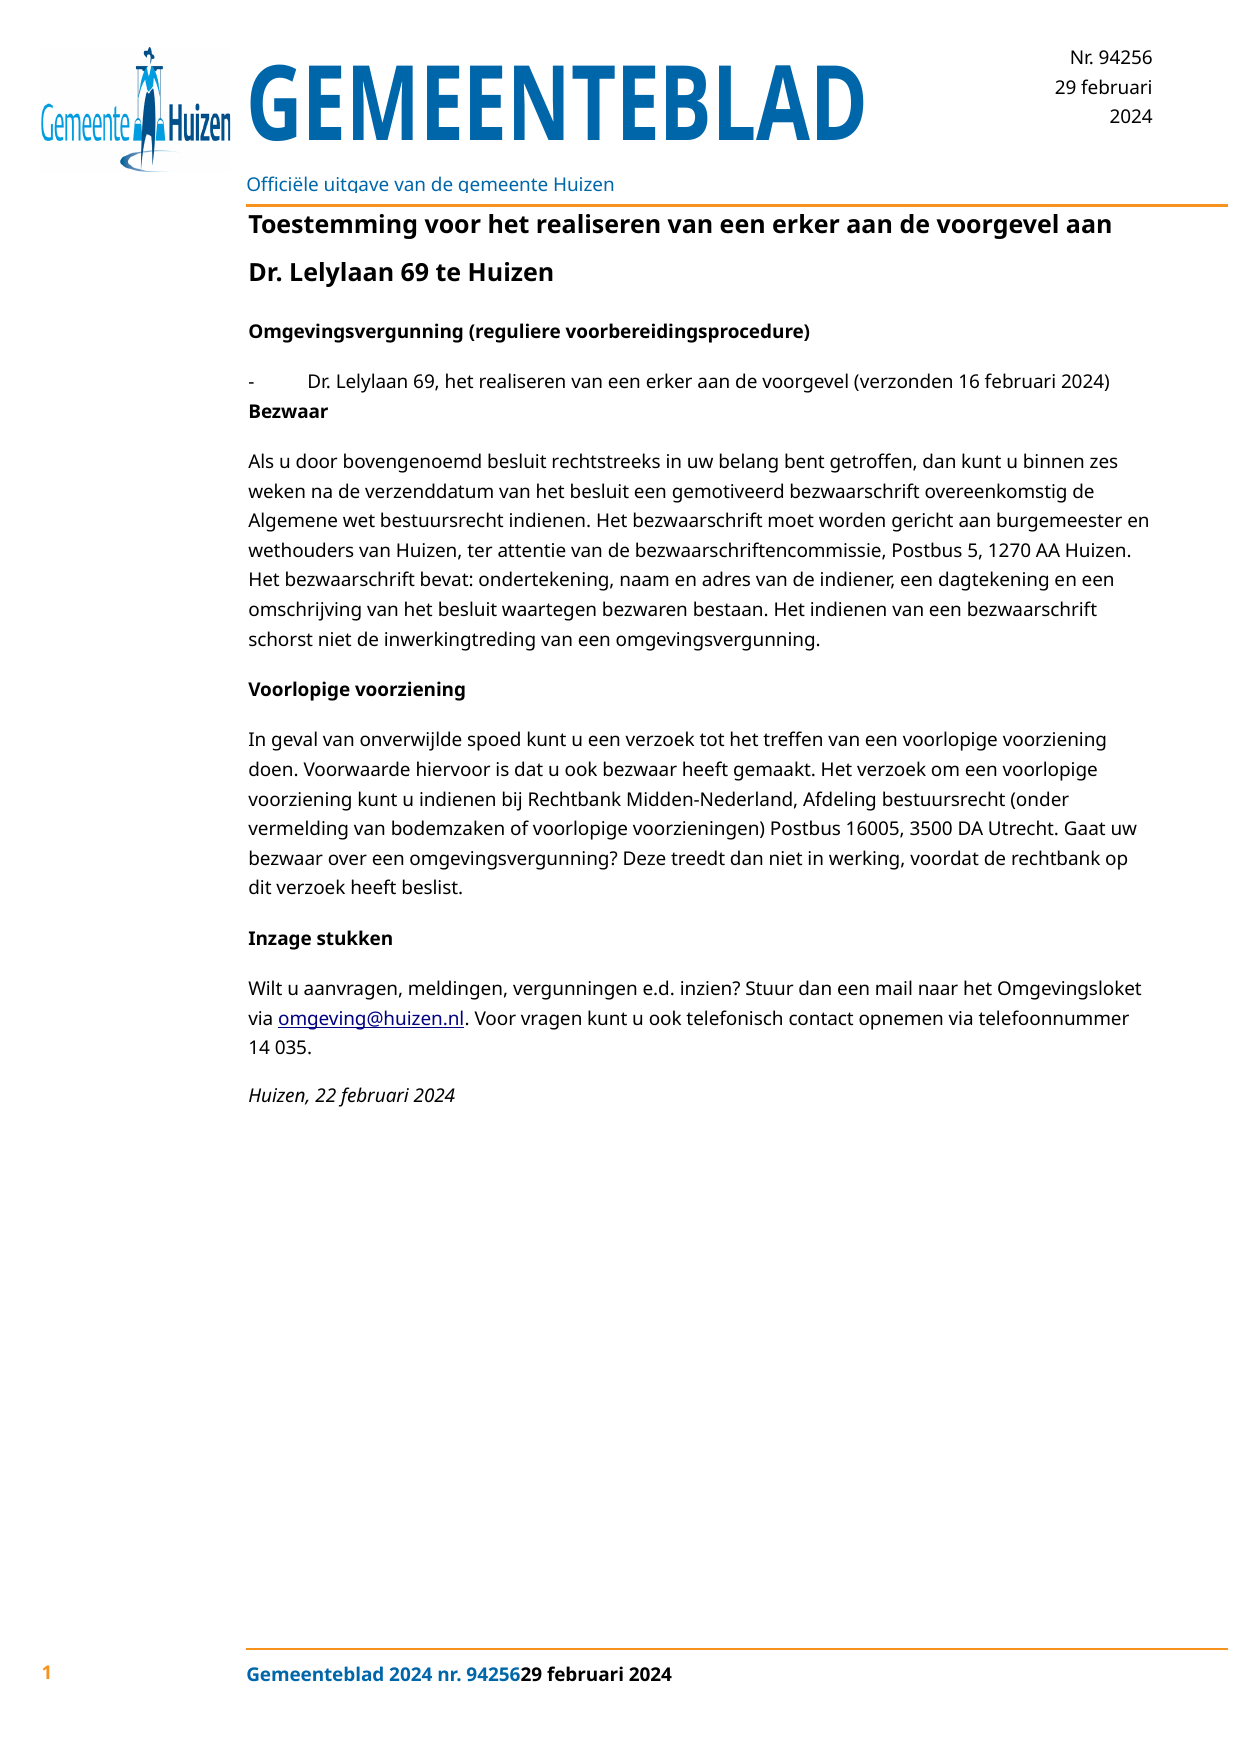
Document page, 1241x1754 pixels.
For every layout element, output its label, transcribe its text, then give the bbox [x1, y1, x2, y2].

text Wilt u aanvragen, meldingen, vergunningen e.d. inzien? Stuur dan een mail naar het Omgevingsloket via omgeving@huizen.nl. Voor vragen kunt u ook telefonisch contact opnemen via telefoonnummer 14 035. [248, 975, 1152, 1060]
text In geval van onverwijlde spoed kunt u een verzoek tot het treffen van een voorlopige voorziening doen. Voorwaarde hiervoor is dat u ook bezwaar heeft gemaakt. Het verzoek om een voorlopige voorziening kunt u indienen bij Rechtbank Midden-Nederland, Afdeling bestuursrecht (onder vermelding van bodemzaken of voorlopige voorzieningen) Postbus 16005, 3500 DA Utrecht. Gaat uw bezwaar over een omgevingsvergunning? Deze treedt dan niet in werking, voordat de rechtbank op dit verzoek heeft beslist. [248, 727, 1152, 900]
text Inzage stukken [248, 925, 1152, 951]
text Voorlopige voorziening [248, 676, 1152, 702]
list Dr. Lelylaan 69, het realiseren van een erker aan de voorgevel (verzonden 16 februari 2024) [248, 368, 1152, 394]
text Omgevingsvergunning (reguliere voorbereidingsprocedure) [248, 318, 1152, 344]
text Als u door bovengenoemd besluit rechtstreeks in uw belang bent getroffen, dan kunt u binnen zes weken na de verzenddatum van het besluit een gemotiveerd bezwaarschrift overeenkomstig de Algemene wet bestuursrecht indienen. Het bezwaarschrift moet worden gericht aan burgemeester en wethouders van Huizen, ter attentie van de bezwaarschriftencommissie, Postbus 5, 1270 AA Huizen. Het bezwaarschrift bevat: ondertekening, naam en adres van de indiener, een dagtekening en een omschrijving van het besluit waartegen bezwaren bestaan. Het indienen van een bezwaarschrift schorst niet de inwerkingtreding van een omgevingsvergunning. [248, 448, 1152, 652]
text Huizen, 22 februari 2024 [248, 1082, 1152, 1108]
text Toestemming voor het realiseren van een erker aan de voorgevel aan Dr. Lelylaan 69 te Huizen [248, 207, 1152, 288]
text Bezwaar [248, 398, 1152, 424]
picture [41, 47, 231, 172]
